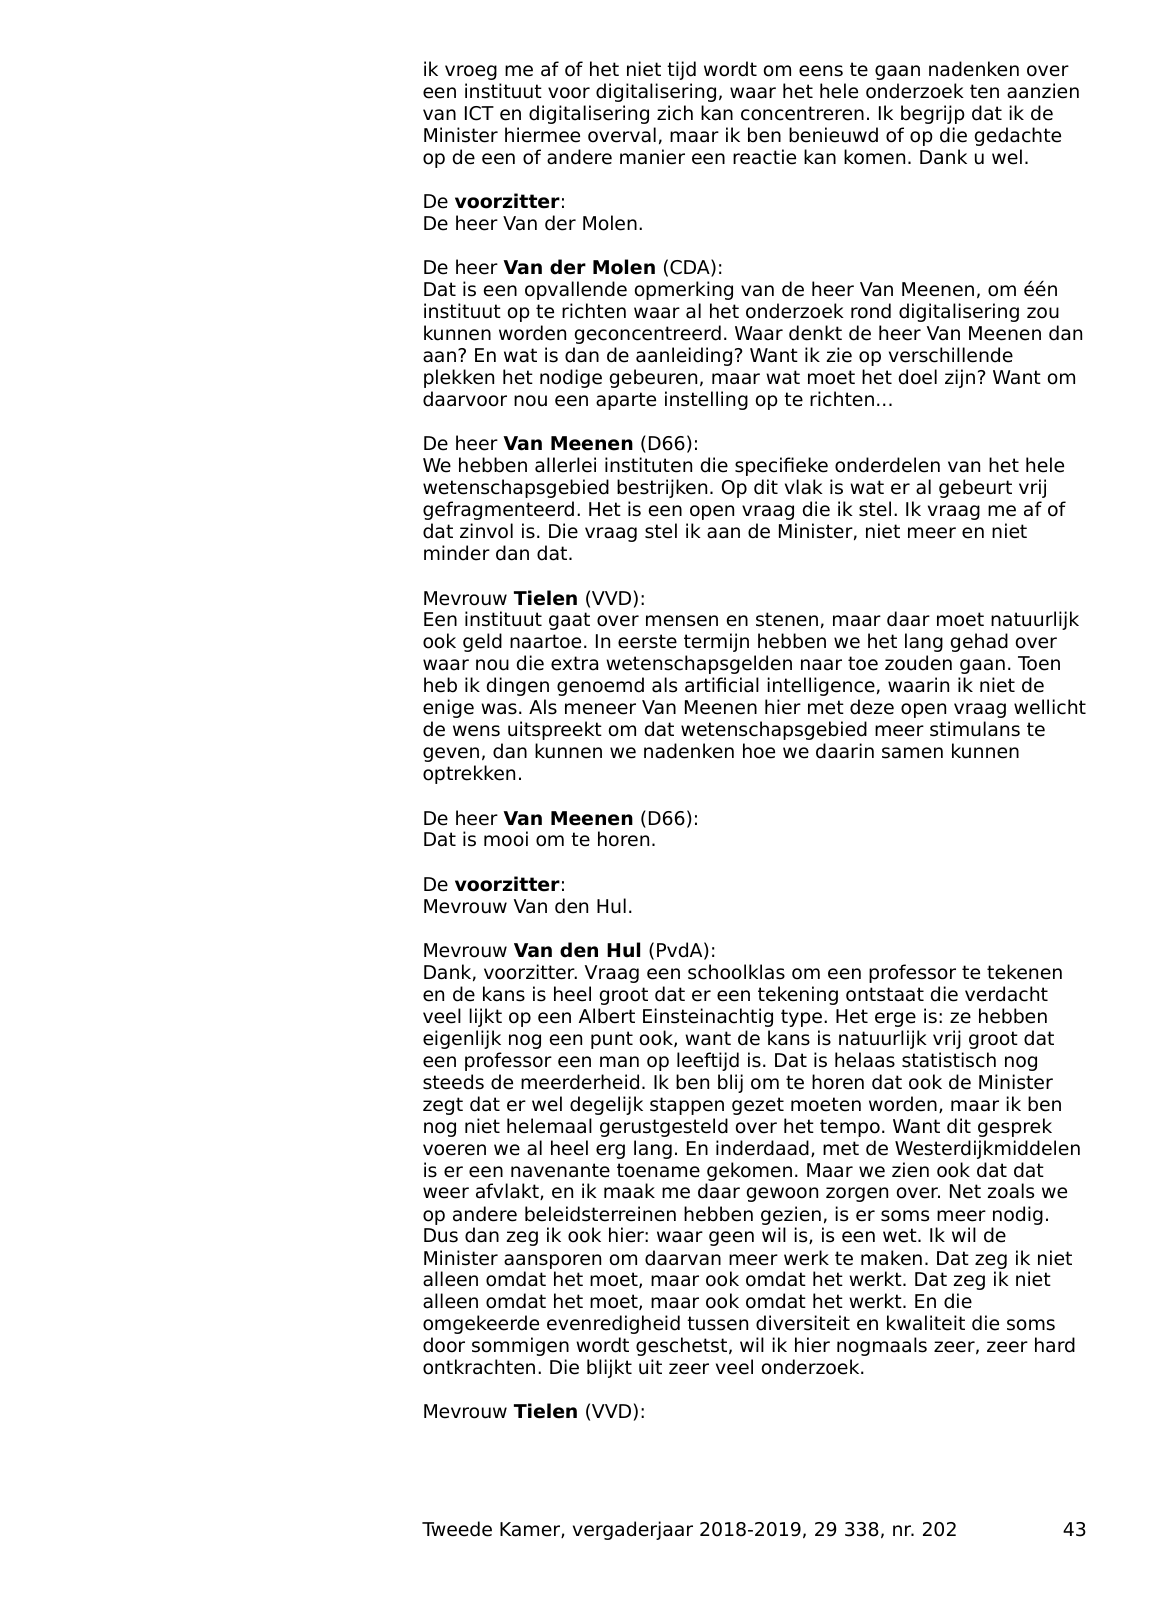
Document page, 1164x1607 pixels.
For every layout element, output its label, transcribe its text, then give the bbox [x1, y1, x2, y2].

text De voorzitter: [422, 191, 1087, 213]
text Dat is mooi om te horen. [422, 829, 1087, 851]
text De heer Van der Molen (CDA): [422, 257, 1087, 279]
text Dank, voorzitter. Vraag een schoolklas om een professor te tekenen en de kans is heel groot dat er een tekening ontstaat die verdacht veel lijkt op een Albert Einsteinachtig type. Het erge is: ze hebben eigenlijk nog een punt ook, want de kans is natuurlijk vrij groot dat een professor een man op leeftijd is. Dat is helaas statistisch nog steeds de meerderheid. Ik ben blij om te horen dat ook de Minister zegt dat er wel degelijk stappen gezet moeten worden, maar ik ben nog niet helemaal gerustgesteld over het tempo. Want dit gesprek voeren we al heel erg lang. En inderdaad, met de Westerdijkmiddelen is er een navenante toename gekomen. Maar we zien ook dat dat weer afvlakt, en ik maak me daar gewoon zorgen over. Net zoals we op andere beleidsterreinen hebben gezien, is er soms meer nodig. Dus dan zeg ik ook hier: waar geen wil is, is een wet. Ik wil de Minister aansporen om daarvan meer werk te maken. Dat zeg ik niet alleen omdat het moet, maar ook omdat het werkt. Dat zeg ik niet alleen omdat het moet, maar ook omdat het werkt. En die omgekeerde evenredigheid tussen diversiteit en kwaliteit die soms door sommigen wordt geschetst, wil ik hier nogmaals zeer, zeer hard ontkrachten. Die blijkt uit zeer veel onderzoek. [422, 962, 1087, 1379]
text De heer Van Meenen (D66): [422, 807, 1087, 829]
text ik vroeg me af of het niet tijd wordt om eens te gaan nadenken over een instituut voor digitalisering, waar het hele onderzoek ten aanzien van ICT en digitalisering zich kan concentreren. Ik begrijp dat ik de Minister hiermee overval, maar ik ben benieuwd of op die gedachte op de een of andere manier een reactie kan komen. Dank u wel. [422, 59, 1087, 169]
text Mevrouw Van den Hul (PvdA): [422, 940, 1087, 962]
text De heer Van Meenen (D66): [422, 433, 1087, 455]
text De heer Van der Molen. [422, 213, 1087, 235]
text Mevrouw Tielen (VVD): [422, 587, 1087, 609]
text Mevrouw Van den Hul. [422, 896, 1087, 917]
text Een instituut gaat over mensen en stenen, maar daar moet natuurlijk ook geld naartoe. In eerste termijn hebben we het lang gehad over waar nou die extra wetenschapsgelden naar toe zouden gaan. Toen heb ik dingen genoemd als artificial intelligence, waarin ik niet de enige was. Als meneer Van Meenen hier met deze open vraag wellicht de wens uitspreekt om dat wetenschapsgebied meer stimulans te geven, dan kunnen we nadenken hoe we daarin samen kunnen optrekken. [422, 609, 1087, 785]
text Mevrouw Tielen (VVD): [422, 1401, 1087, 1423]
text We hebben allerlei instituten die specifieke onderdelen van het hele wetenschapsgebied bestrijken. Op dit vlak is wat er al gebeurt vrij gefragmenteerd. Het is een open vraag die ik stel. Ik vraag me af of dat zinvol is. Die vraag stel ik aan de Minister, niet meer en niet minder dan dat. [422, 455, 1087, 565]
text Dat is een opvallende opmerking van de heer Van Meenen, om één instituut op te richten waar al het onderzoek rond digitalisering zou kunnen worden geconcentreerd. Waar denkt de heer Van Meenen dan aan? En wat is dan de aanleiding? Want ik zie op verschillende plekken het nodige gebeuren, maar wat moet het doel zijn? Want om daarvoor nou een aparte instelling op te richten... [422, 279, 1087, 411]
text De voorzitter: [422, 873, 1087, 896]
